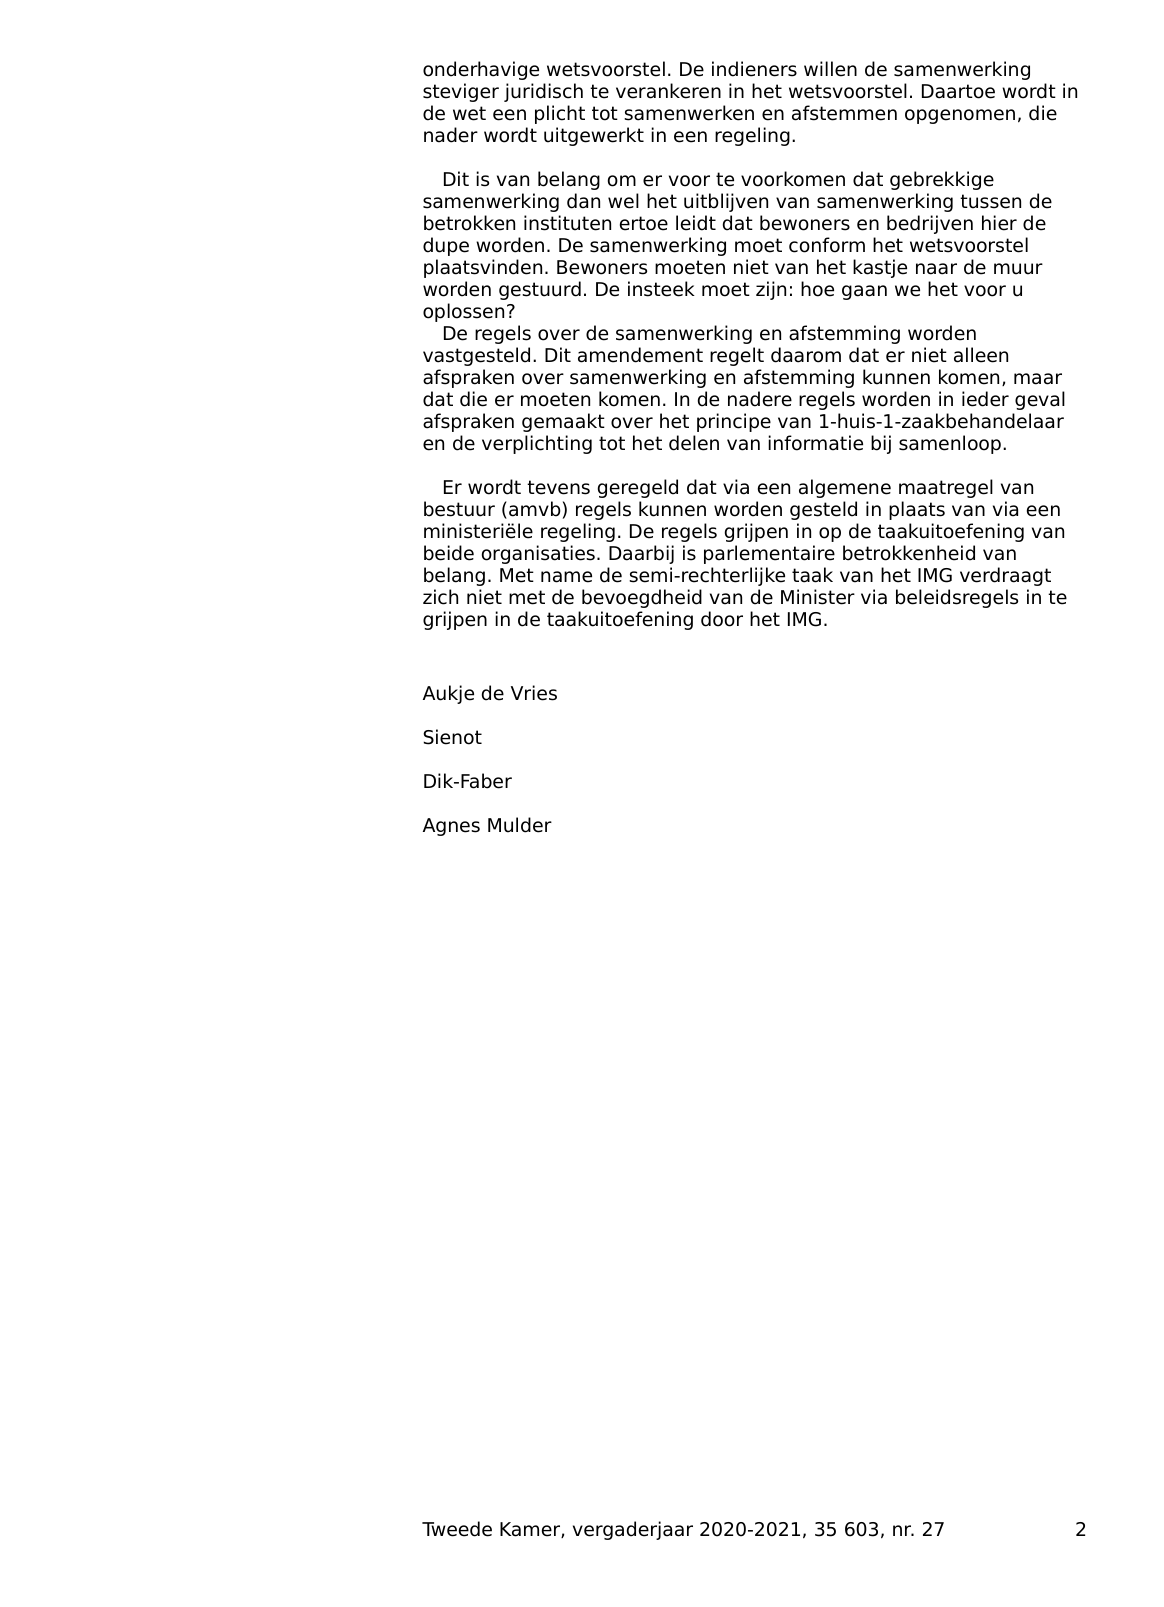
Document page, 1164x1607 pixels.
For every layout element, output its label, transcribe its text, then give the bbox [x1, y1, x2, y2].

text onderhavige wetsvoorstel. De indieners willen de samenwerking steviger juridisch te verankeren in het wetsvoorstel. Daartoe wordt in de wet een plicht tot samenwerken en afstemmen opgenomen, die nader wordt uitgewerkt in een regeling. [422, 59, 1087, 147]
text Dit is van belang om er voor te voorkomen dat gebrekkige samenwerking dan wel het uitblijven van samenwerking tussen de betrokken instituten ertoe leidt dat bewoners en bedrijven hier de dupe worden. De samenwerking moet conform het wetsvoorstel plaatsvinden. Bewoners moeten niet van het kastje naar de muur worden gestuurd. De insteek moet zijn: hoe gaan we het voor u oplossen? [422, 169, 1087, 323]
text Er wordt tevens geregeld dat via een algemene maatregel van bestuur (amvb) regels kunnen worden gesteld in plaats van via een ministeriële regeling. De regels grijpen in op de taakuitoefening van beide organisaties. Daarbij is parlementaire betrokkenheid van belang. Met name de semi-rechterlijke taak van het IMG verdraagt zich niet met de bevoegdheid van de Minister via beleidsregels in te grijpen in de taakuitoefening door het IMG. [422, 477, 1087, 631]
text Aukje de Vries Sienot Dik-Faber Agnes Mulder [422, 661, 1087, 837]
text De regels over de samenwerking en afstemming worden vastgesteld. Dit amendement regelt daarom dat er niet alleen afspraken over samenwerking en afstemming kunnen komen, maar dat die er moeten komen. In de nadere regels worden in ieder geval afspraken gemaakt over het principe van 1-huis-1-zaakbehandelaar en de verplichting tot het delen van informatie bij samenloop. [422, 323, 1087, 455]
